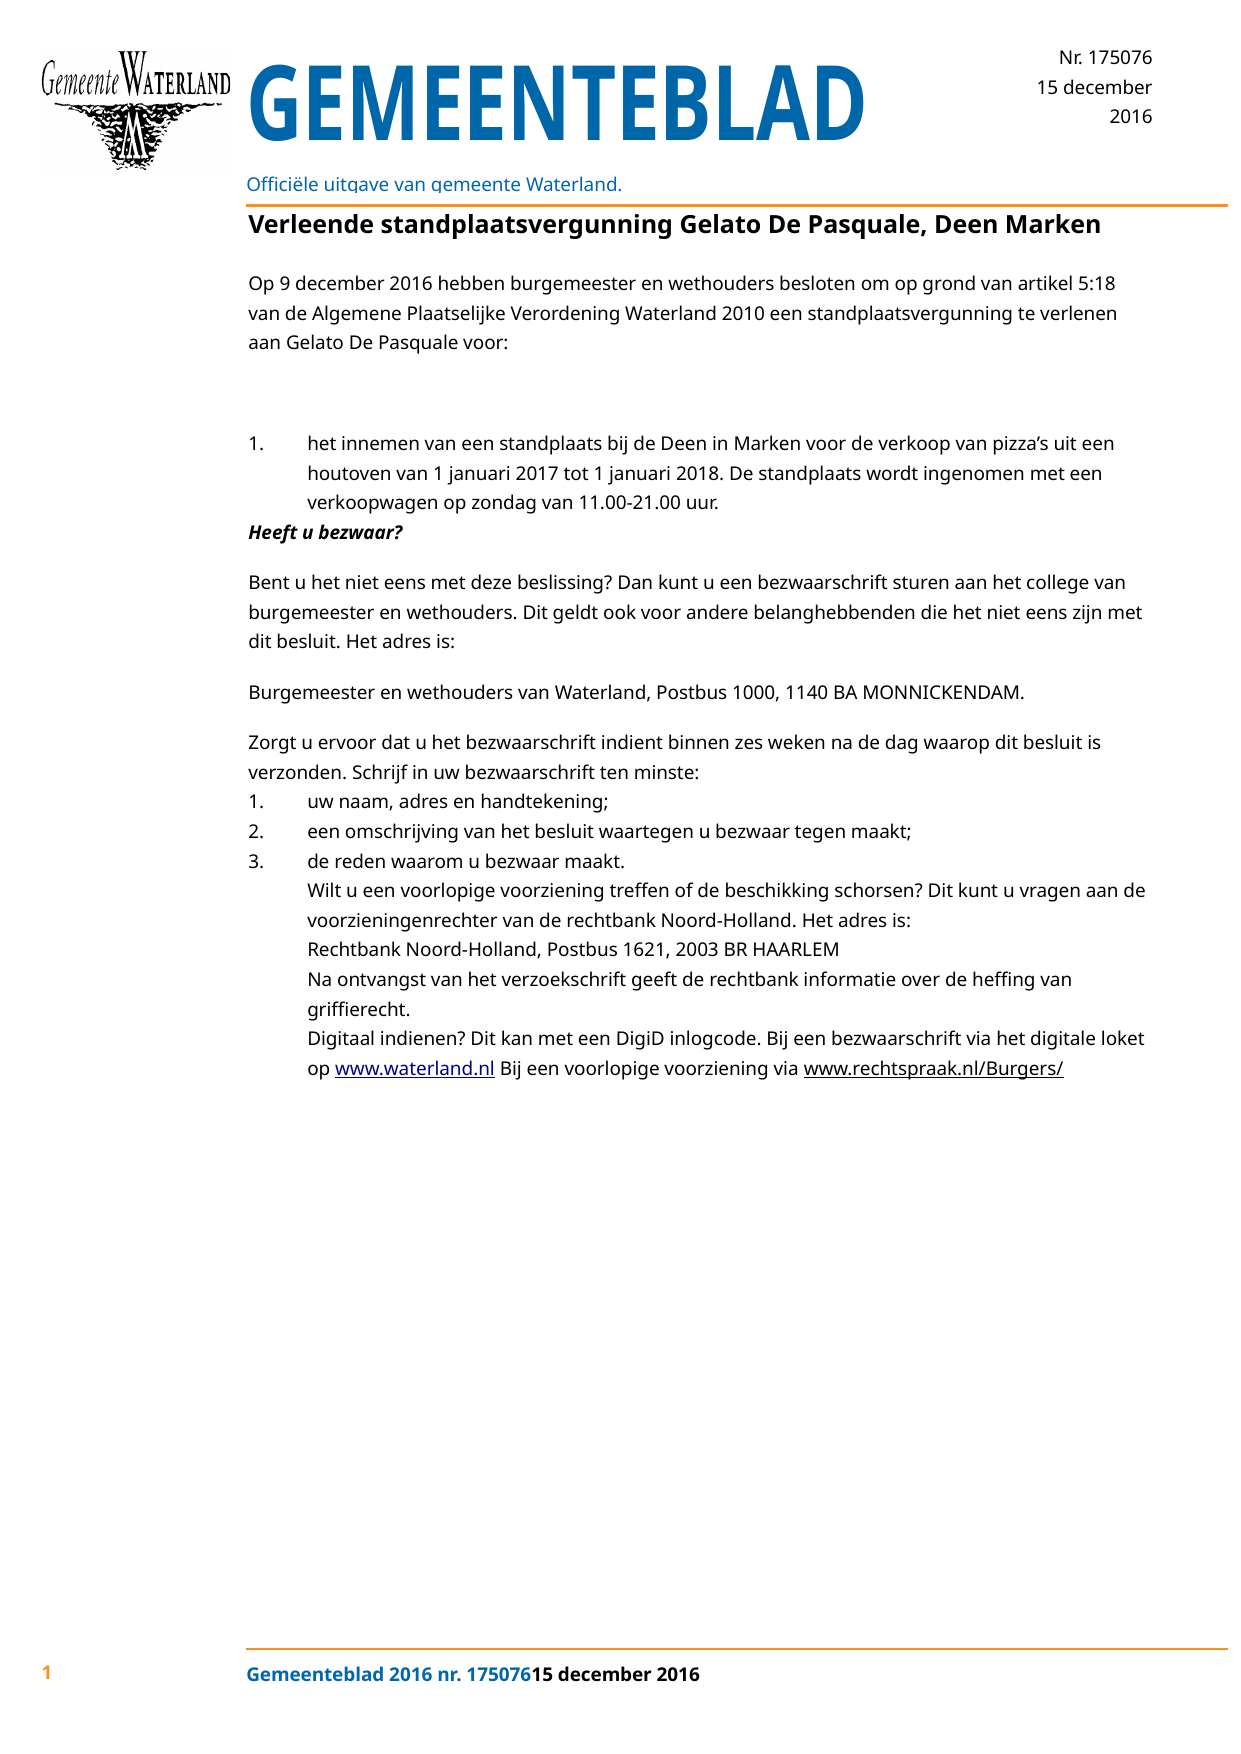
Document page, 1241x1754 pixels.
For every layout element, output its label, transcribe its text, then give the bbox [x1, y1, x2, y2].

text Op 9 december 2016 hebben burgemeester en wethouders besloten om op grond van artikel 5:18 van de Algemene Plaatselijke Verordening Waterland 2010 een standplaatsvergunning te verlenen aan Gelato De Pasquale voor: [248, 270, 1152, 355]
text Verleende standplaatsvergunning Gelato De Pasquale, Deen Marken [248, 207, 1152, 241]
text Burgemeester en wethouders van Waterland, Postbus 1000, 1140 BA MONNICKENDAM. [248, 679, 1152, 705]
list Rechtbank Noord-Holland, Postbus 1621, 2003 BR HAARLEM [248, 937, 1152, 962]
text Zorgt u ervoor dat u het bezwaarschrift indient binnen zes weken na de dag waarop dit besluit is verzonden. Schrijf in uw bezwaarschrift ten minste: [248, 729, 1152, 785]
list Digitaal indienen? Dit kan met een DigiD inlogcode. Bij een bezwaarschrift via het digitale loket op www.waterland.nl Bij een voorlopige voorziening via www.rechtspraak.nl/Burgers/ [248, 1025, 1152, 1081]
list een omschrijving van het besluit waartegen u bezwaar tegen maakt; [248, 818, 1152, 844]
list Wilt u een voorlopige voorziening treffen of de beschikking schorsen? Dit kunt u vragen aan de voorzieningenrechter van de rechtbank Noord-Holland. Het adres is: [248, 877, 1152, 933]
text Bent u het niet eens met deze beslissing? Dan kunt u een bezwaarschrift sturen aan het college van burgemeester en wethouders. Dit geldt ook voor andere belanghebbenden die het niet eens zijn met dit besluit. Het adres is: [248, 569, 1152, 654]
list uw naam, adres en handtekening; [248, 789, 1152, 814]
list het innemen van een standplaats bij de Deen in Marken voor de verkoop van pizza’s uit een houtoven van 1 januari 2017 tot 1 januari 2018. De standplaats wordt ingenomen met een verkoopwagen op zondag van 11.00-21.00 uur. [248, 430, 1152, 515]
list Na ontvangst van het verzoekschrift geeft de rechtbank informatie over de heffing van griffierecht. [248, 966, 1152, 1021]
list de reden waarom u bezwaar maakt. [248, 848, 1152, 873]
text Heeft u bezwaar? [248, 519, 1152, 545]
picture [41, 47, 231, 172]
